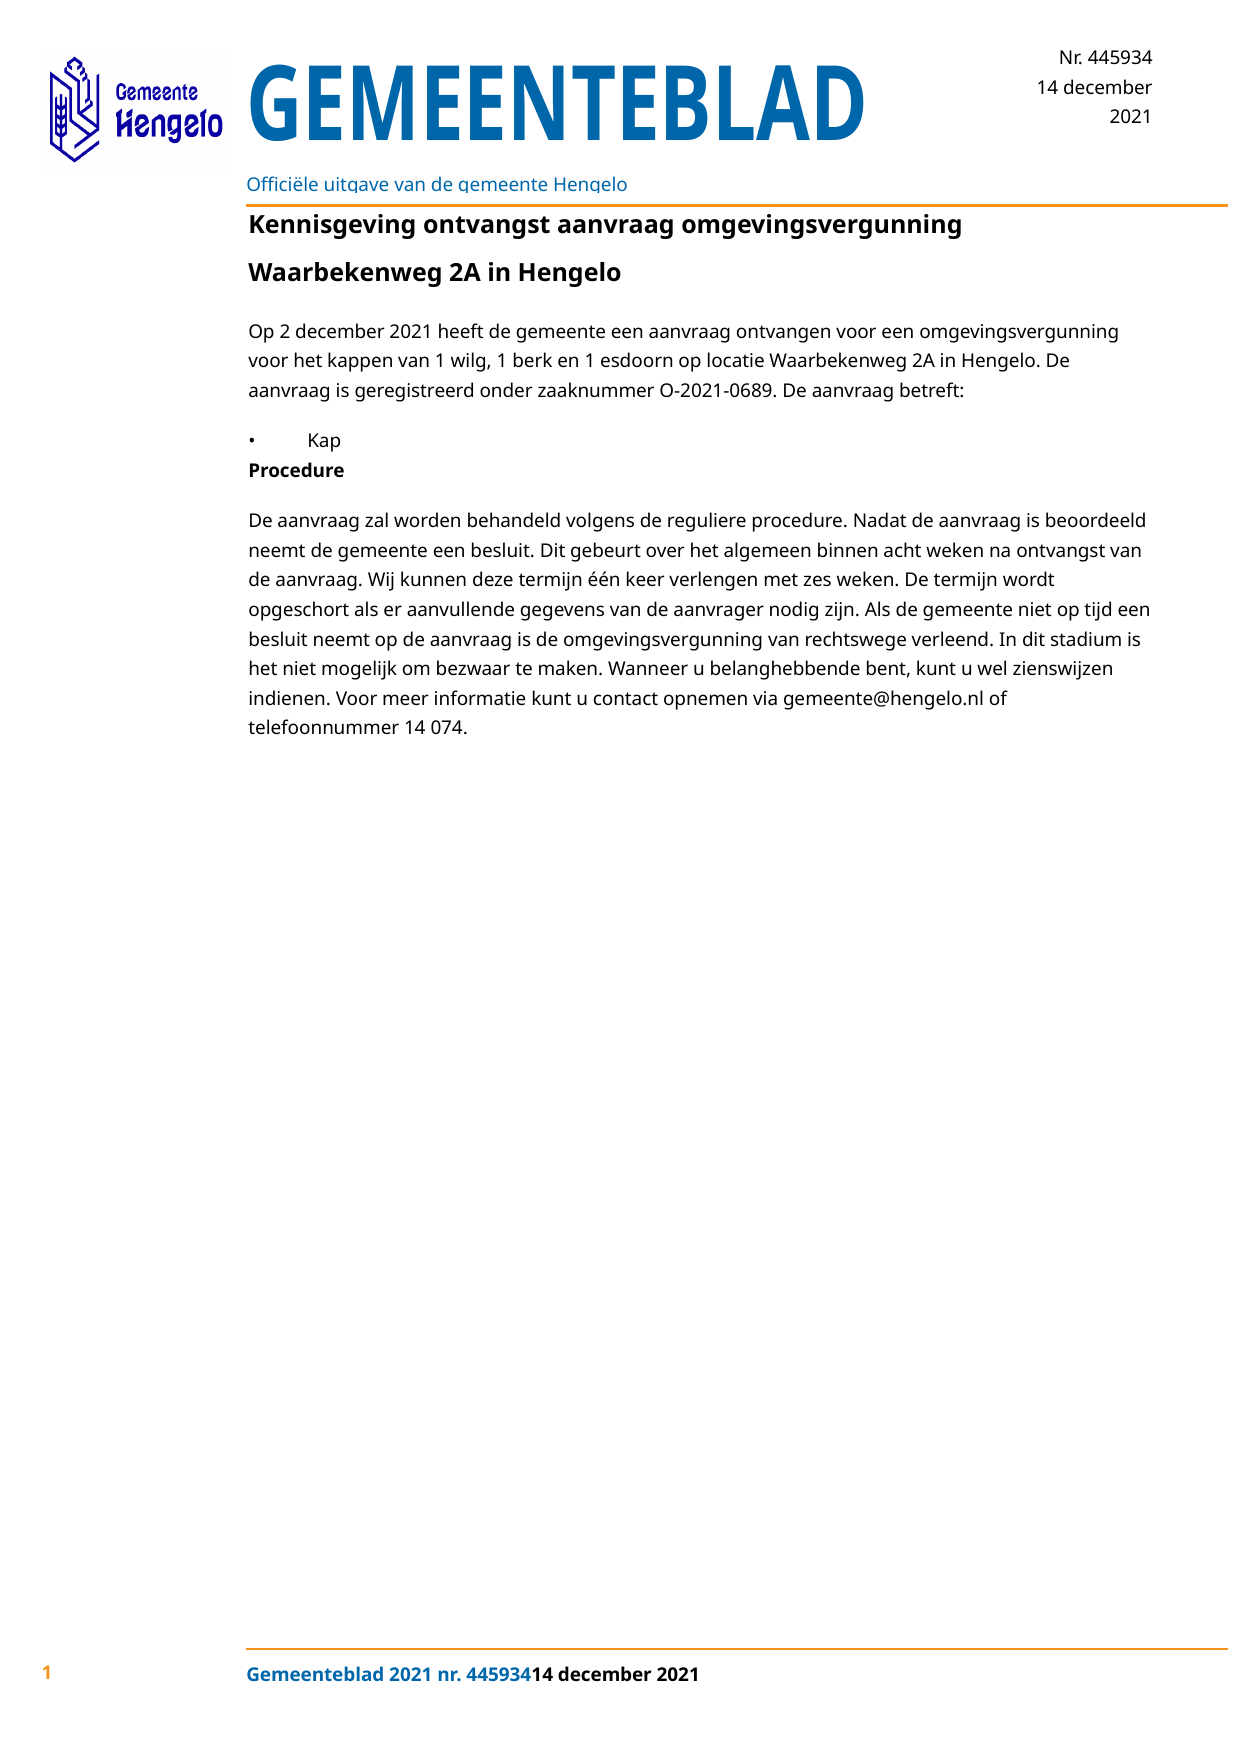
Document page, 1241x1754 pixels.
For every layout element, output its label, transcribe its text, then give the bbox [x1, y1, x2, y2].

text Kennisgeving ontvangst aanvraag omgevingsvergunning Waarbekenweg 2A in Hengelo [248, 207, 1152, 288]
text Procedure [248, 457, 1152, 483]
list Kap [248, 427, 1152, 453]
picture [41, 47, 231, 172]
text De aanvraag zal worden behandeld volgens de reguliere procedure. Nadat de aanvraag is beoordeeld neemt de gemeente een besluit. Dit gebeurt over het algemeen binnen acht weken na ontvangst van de aanvraag. Wij kunnen deze termijn één keer verlengen met zes weken. De termijn wordt opgeschort als er aanvullende gegevens van de aanvrager nodig zijn. Als de gemeente niet op tijd een besluit neemt op de aanvraag is de omgevingsvergunning van rechtswege verleend. In dit stadium is het niet mogelijk om bezwaar te maken. Wanneer u belanghebbende bent, kunt u wel zienswijzen indienen. Voor meer informatie kunt u contact opnemen via gemeente@hengelo.nl of telefoonnummer 14 074. [248, 507, 1152, 740]
text Op 2 december 2021 heeft de gemeente een aanvraag ontvangen voor een omgevingsvergunning voor het kappen van 1 wilg, 1 berk en 1 esdoorn op locatie Waarbekenweg 2A in Hengelo. De aanvraag is geregistreerd onder zaaknummer O-2021-0689. De aanvraag betreft: [248, 318, 1152, 403]
